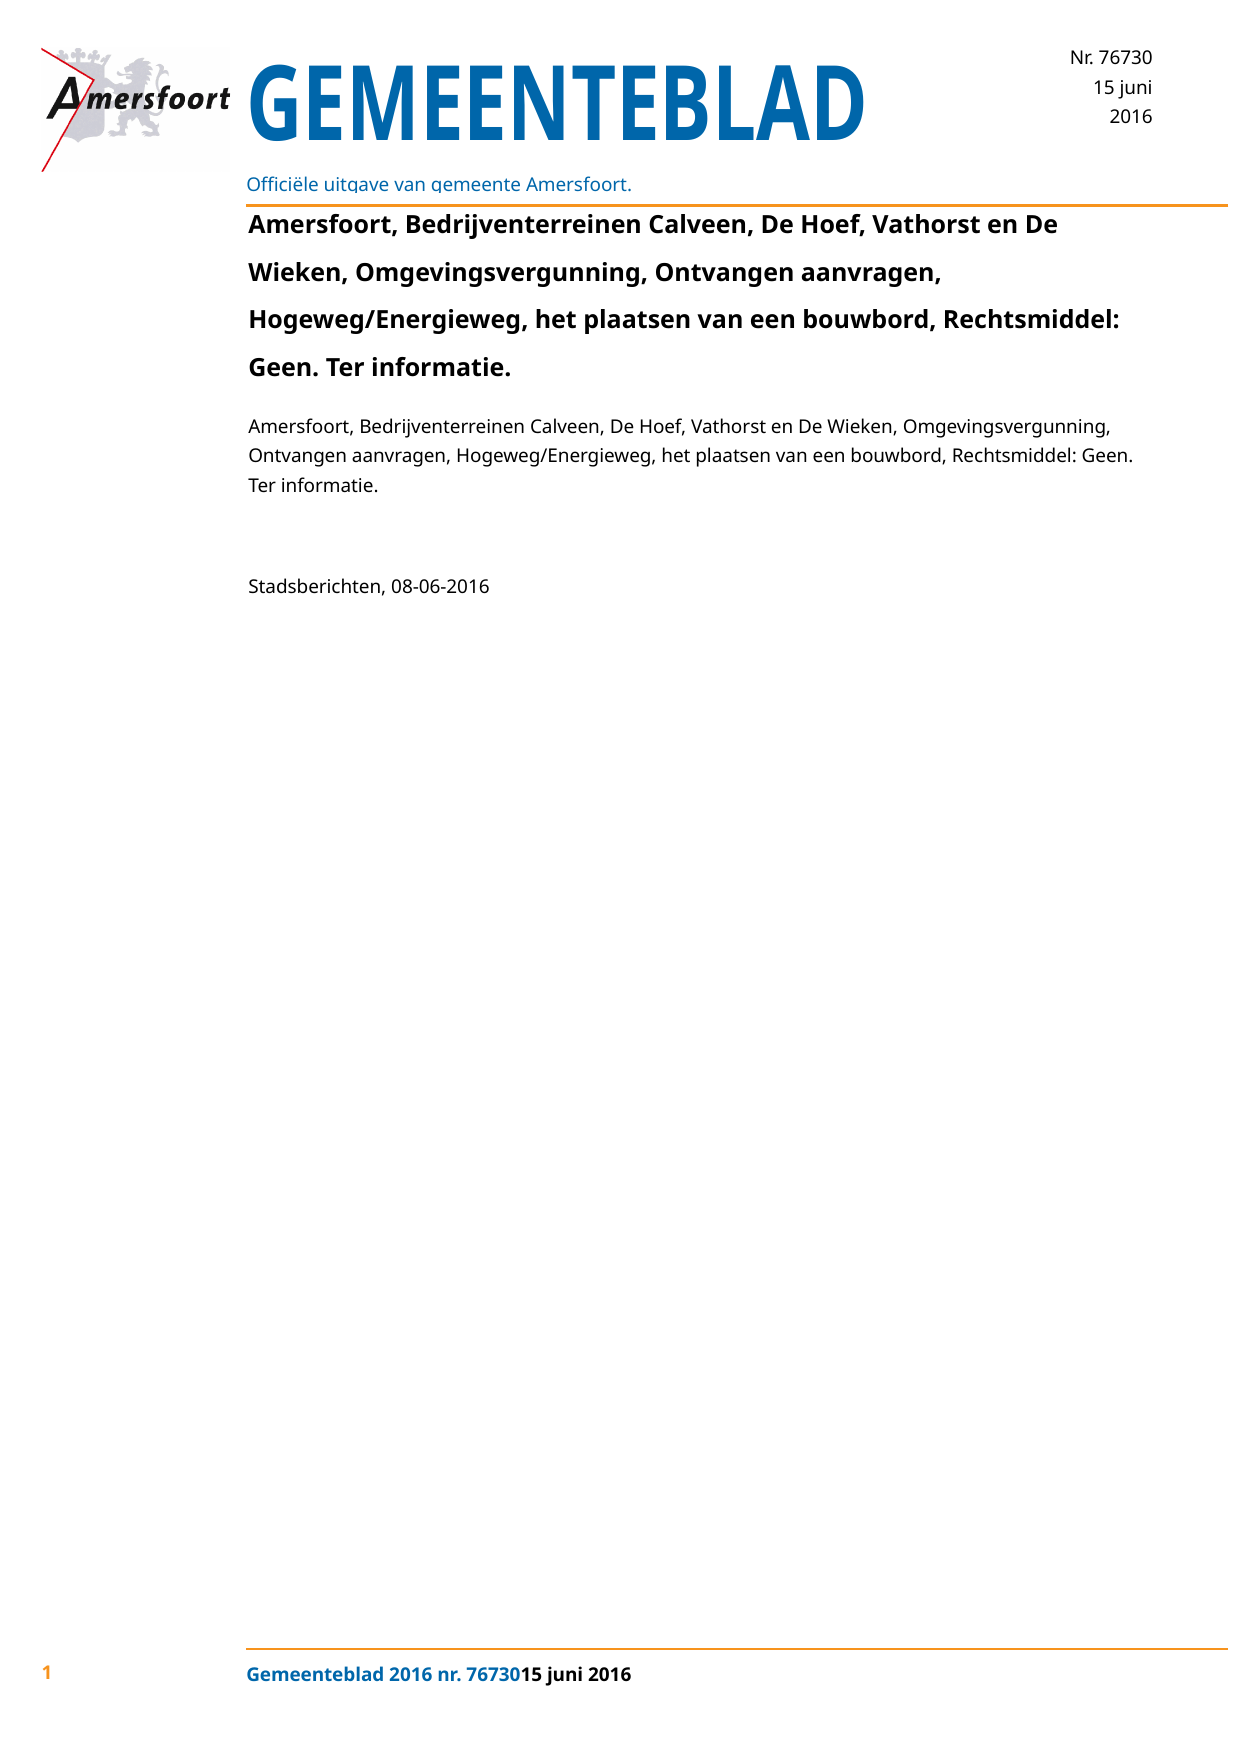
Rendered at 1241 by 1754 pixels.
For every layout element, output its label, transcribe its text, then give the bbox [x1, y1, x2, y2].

text Amersfoort, Bedrijventerreinen Calveen, De Hoef, Vathorst en De Wieken, Omgevingsvergunning, Ontvangen aanvragen, Hogeweg/Energieweg, het plaatsen van een bouwbord, Rechtsmiddel: Geen. Ter informatie. [248, 207, 1152, 384]
text Amersfoort, Bedrijventerreinen Calveen, De Hoef, Vathorst en De Wieken, Omgevingsvergunning, Ontvangen aanvragen, Hogeweg/Energieweg, het plaatsen van een bouwbord, Rechtsmiddel: Geen. Ter informatie. [248, 413, 1152, 498]
picture [41, 47, 231, 172]
text Stadsberichten, 08-06-2016 [248, 573, 1152, 599]
